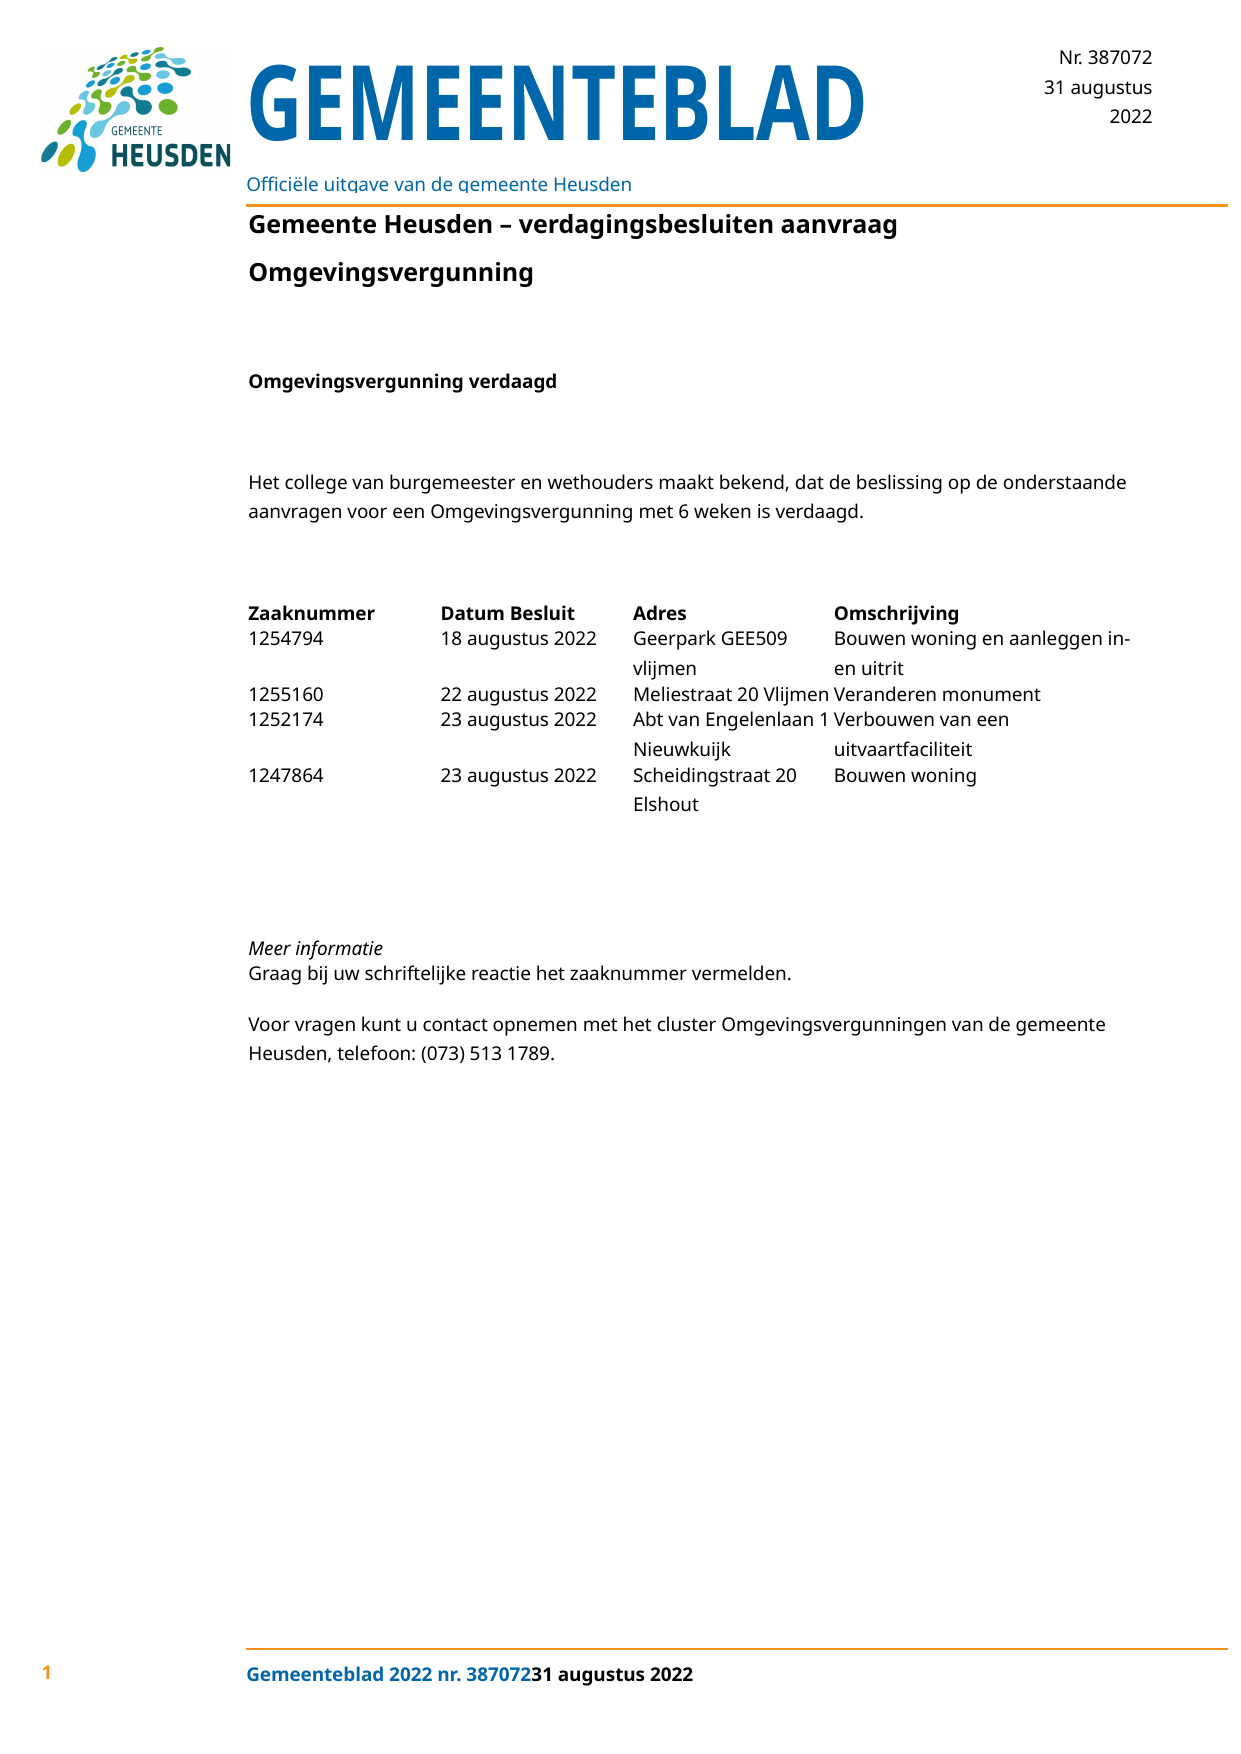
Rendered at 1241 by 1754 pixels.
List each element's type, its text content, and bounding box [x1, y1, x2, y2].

table_cell 1255160 [248, 681, 440, 706]
table_header Adres [633, 600, 834, 625]
picture [41, 47, 231, 172]
text Meer informatie [248, 935, 1152, 960]
table_cell 1247864 [248, 762, 440, 817]
table_header Datum Besluit [440, 600, 633, 625]
table_header Omschrijving [834, 600, 1152, 625]
table_cell Abt van Engelenlaan 1 Nieuwkuijk [633, 706, 834, 762]
table_cell Geerpark GEE509 vlijmen [633, 625, 834, 681]
table_cell 22 augustus 2022 [440, 681, 633, 706]
text Het college van burgemeester en wethouders maakt bekend, dat de beslissing op de onderstaande aanvragen voor een Omgevingsvergunning met 6 weken is verdaagd. [248, 469, 1152, 524]
table_cell Verbouwen van een uitvaartfaciliteit [834, 706, 1152, 762]
table_cell 1252174 [248, 706, 440, 762]
text Gemeente Heusden – verdagingsbesluiten aanvraag Omgevingsvergunning [248, 207, 1152, 288]
table_cell Bouwen woning [834, 762, 1152, 817]
table_cell 1254794 [248, 625, 440, 681]
table_cell Veranderen monument [834, 681, 1152, 706]
table_cell Meliestraat 20 Vlijmen [633, 681, 834, 706]
table_cell Scheidingstraat 20 Elshout [633, 762, 834, 817]
table_cell 23 augustus 2022 [440, 762, 633, 817]
table_cell Bouwen woning en aanleggen in- en uitrit [834, 625, 1152, 681]
text Graag bij uw schriftelijke reactie het zaaknummer vermelden. [248, 960, 1152, 986]
text Omgevingsvergunning verdaagd [248, 368, 1152, 394]
table_cell 23 augustus 2022 [440, 706, 633, 762]
table_header Zaaknummer [248, 600, 440, 625]
table_cell 18 augustus 2022 [440, 625, 633, 681]
text Voor vragen kunt u contact opnemen met het cluster Omgevingsvergunningen van de gemeente Heusden, telefoon: (073) 513 1789. [248, 1011, 1152, 1066]
